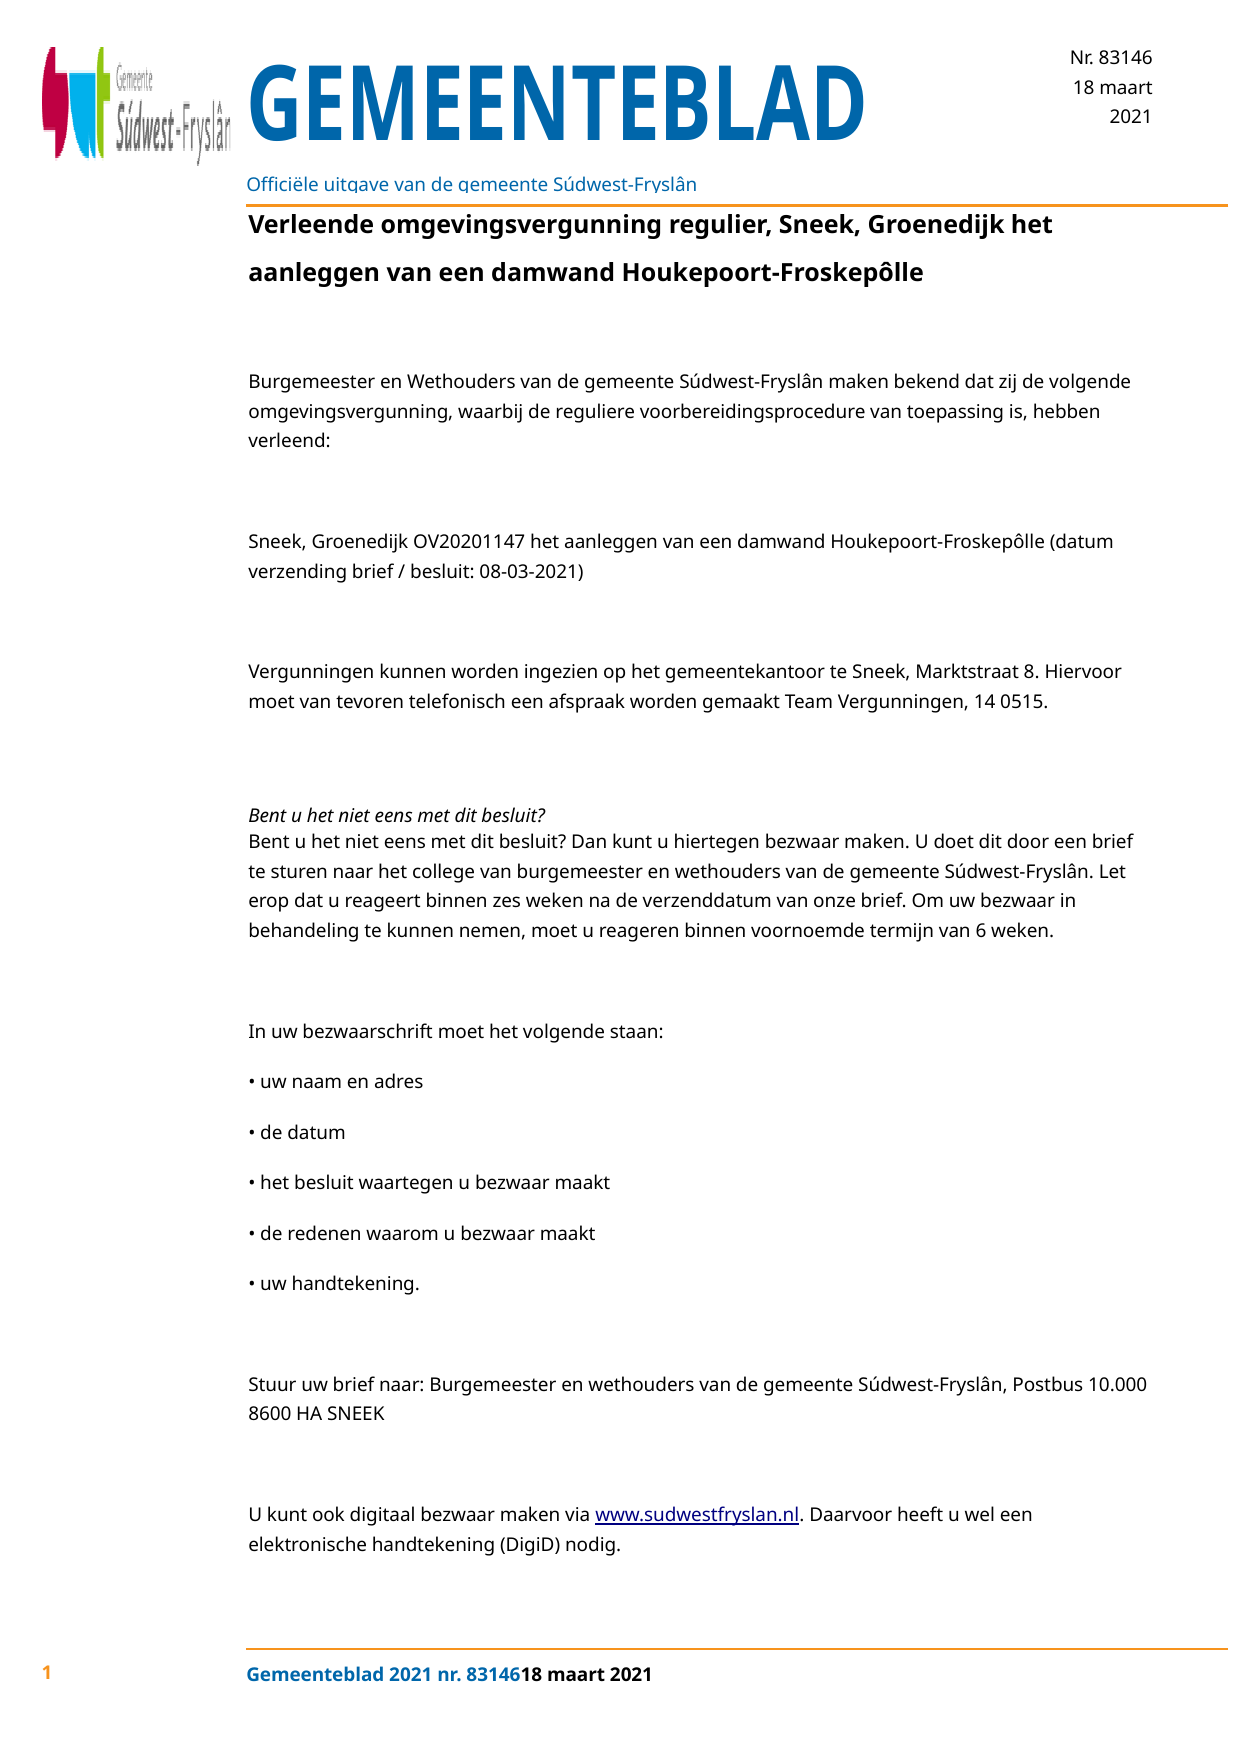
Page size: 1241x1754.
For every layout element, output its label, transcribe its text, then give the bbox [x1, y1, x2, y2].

text • uw naam en adres [248, 1068, 1152, 1094]
text • de redenen waarom u bezwaar maakt [248, 1220, 1152, 1245]
text • het besluit waartegen u bezwaar maakt [248, 1169, 1152, 1195]
text Bent u het niet eens met dit besluit? Dan kunt u hiertegen bezwaar maken. U doet dit door een brief te sturen naar het college van burgemeester en wethouders van de gemeente Súdwest-Fryslân. Let erop dat u reageert binnen zes weken na de verzenddatum van onze brief. Om uw bezwaar in behandeling te kunnen nemen, moet u reageren binnen voornoemde termijn van 6 weken. [248, 828, 1152, 943]
text Stuur uw brief naar: Burgemeester en wethouders van de gemeente Súdwest-Fryslân, Postbus 10.000 8600 HA SNEEK [248, 1371, 1152, 1426]
picture [41, 47, 231, 172]
text Sneek, Groenedijk OV20201147 het aanleggen van een damwand Houkepoort-Froskepôlle (datum verzending brief / besluit: 08-03-2021) [248, 528, 1152, 584]
text Bent u het niet eens met dit besluit? [248, 803, 1152, 828]
text U kunt ook digitaal bezwaar maken via www.sudwestfryslan.nl. Daarvoor heeft u wel een elektronische handtekening (DigiD) nodig. [248, 1501, 1152, 1557]
text • uw handtekening. [248, 1270, 1152, 1296]
text In uw bezwaarschrift moet het volgende staan: [248, 1018, 1152, 1044]
text • de datum [248, 1119, 1152, 1144]
text Burgemeester en Wethouders van de gemeente Súdwest-Fryslân maken bekend dat zij de volgende omgevingsvergunning, waarbij de reguliere voorbereidingsprocedure van toepassing is, hebben verleend: [248, 368, 1152, 453]
text Vergunningen kunnen worden ingezien op het gemeentekantoor te Sneek, Marktstraat 8. Hiervoor moet van tevoren telefonisch een afspraak worden gemaakt Team Vergunningen, 14 0515. [248, 659, 1152, 714]
text Verleende omgevingsvergunning regulier, Sneek, Groenedijk het aanleggen van een damwand Houkepoort-Froskepôlle [248, 207, 1152, 288]
